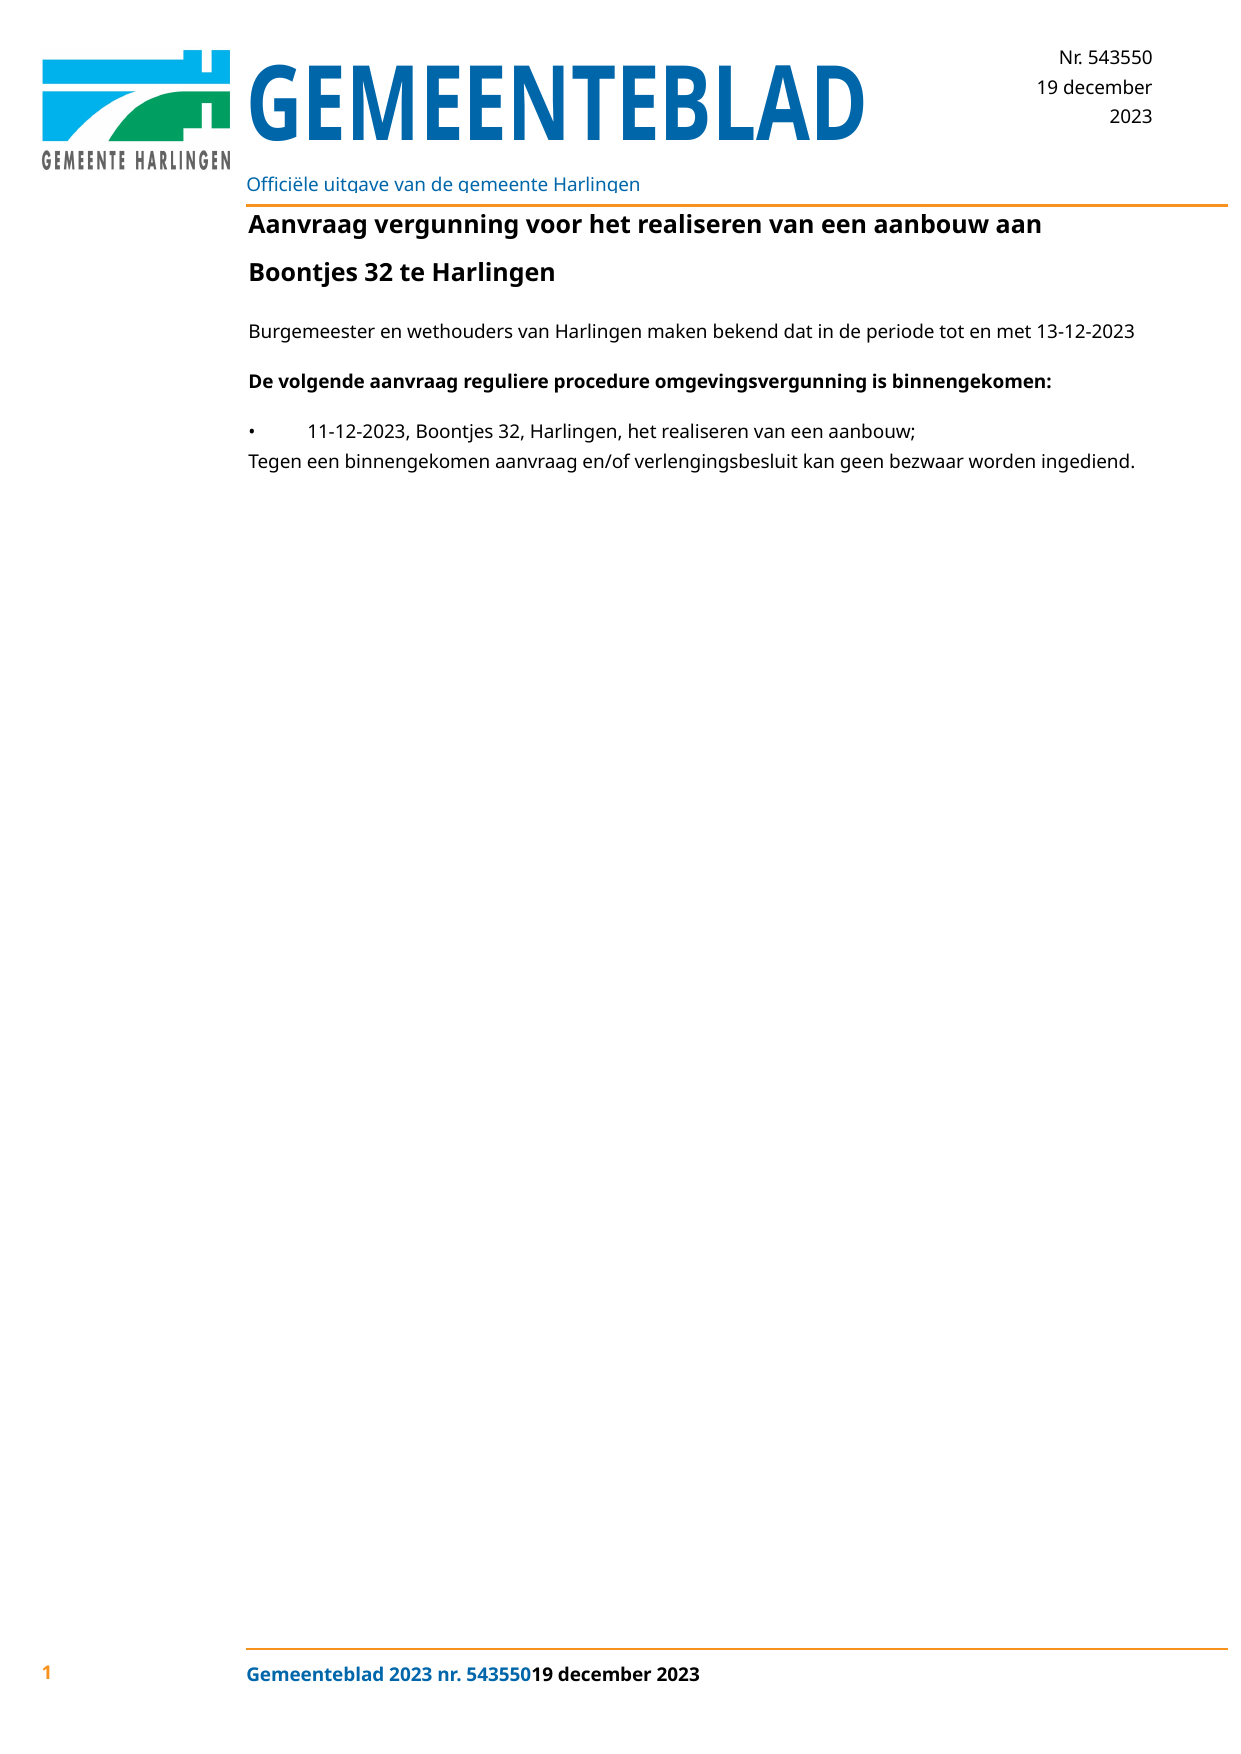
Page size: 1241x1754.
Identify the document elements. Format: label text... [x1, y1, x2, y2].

text Burgemeester en wethouders van Harlingen maken bekend dat in de periode tot en met 13-12-2023 [248, 318, 1152, 344]
text Tegen een binnengekomen aanvraag en/of verlengingsbesluit kan geen bezwaar worden ingediend. [248, 448, 1152, 474]
list 11-12-2023, Boontjes 32, Harlingen, het realiseren van een aanbouw; [248, 419, 1152, 444]
picture [41, 47, 231, 172]
text De volgende aanvraag reguliere procedure omgevingsvergunning is binnengekomen: [248, 368, 1152, 394]
text Aanvraag vergunning voor het realiseren van een aanbouw aan Boontjes 32 te Harlingen [248, 207, 1152, 288]
